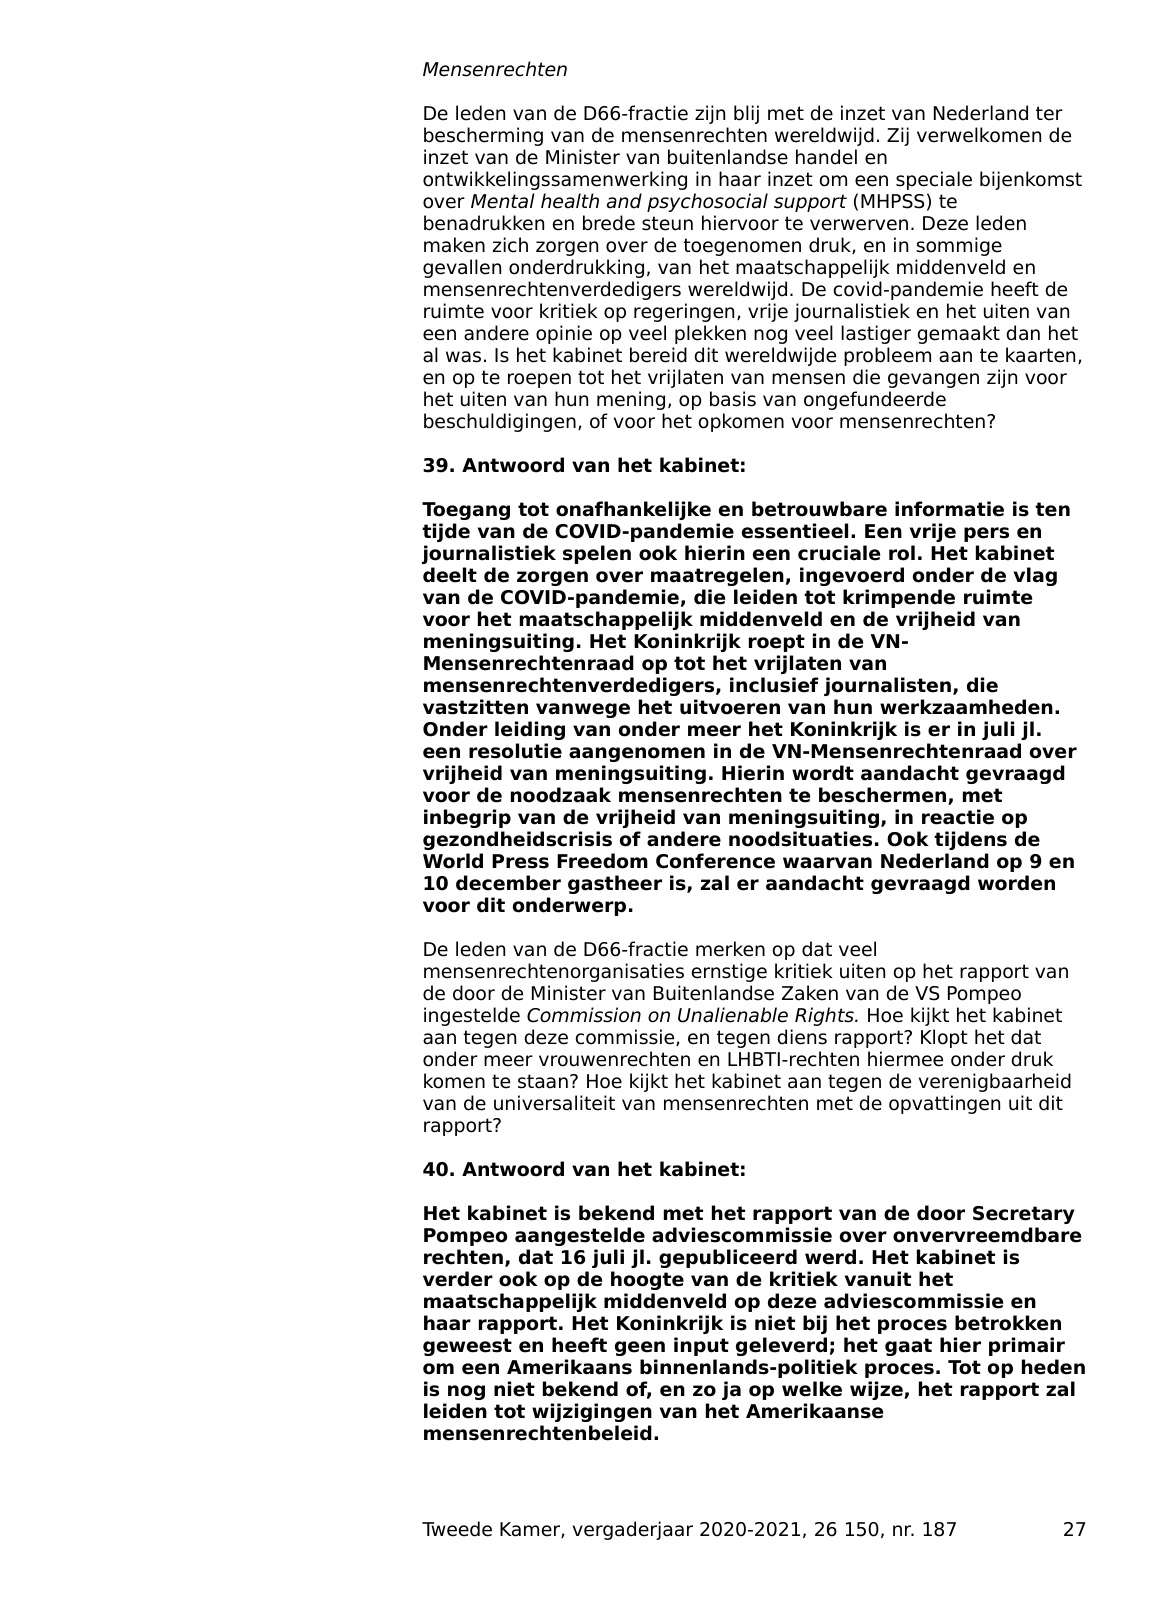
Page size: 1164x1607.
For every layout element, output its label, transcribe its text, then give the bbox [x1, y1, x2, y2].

text Toegang tot onafhankelijke en betrouwbare informatie is ten tijde van de COVID-pandemie essentieel. Een vrije pers en journalistiek spelen ook hierin een cruciale rol. Het kabinet deelt de zorgen over maatregelen, ingevoerd onder de vlag van de COVID-pandemie, die leiden tot krimpende ruimte voor het maatschappelijk middenveld en de vrijheid van meningsuiting. Het Koninkrijk roept in de VN-Mensenrechtenraad op tot het vrijlaten van mensenrechtenverdedigers, inclusief journalisten, die vastzitten vanwege het uitvoeren van hun werkzaamheden. Onder leiding van onder meer het Koninkrijk is er in juli jl. een resolutie aangenomen in de VN-Mensenrechtenraad over vrijheid van meningsuiting. Hierin wordt aandacht gevraagd voor de noodzaak mensenrechten te beschermen, met inbegrip van de vrijheid van meningsuiting, in reactie op gezondheidscrisis of andere noodsituaties. Ook tijdens de World Press Freedom Conference waarvan Nederland op 9 en 10 december gastheer is, zal er aandacht gevraagd worden voor dit onderwerp. [422, 499, 1087, 917]
text Het kabinet is bekend met het rapport van de door Secretary Pompeo aangestelde adviescommissie over onvervreemdbare rechten, dat 16 juli jl. gepubliceerd werd. Het kabinet is verder ook op de hoogte van de kritiek vanuit het maatschappelijk middenveld op deze adviescommissie en haar rapport. Het Koninkrijk is niet bij het proces betrokken geweest en heeft geen input geleverd; het gaat hier primair om een Amerikaans binnenlands-politiek proces. Tot op heden is nog niet bekend of, en zo ja op welke wijze, het rapport zal leiden tot wijzigingen van het Amerikaanse mensenrechtenbeleid. [422, 1203, 1087, 1445]
text De leden van de D66-fractie zijn blij met de inzet van Nederland ter bescherming van de mensenrechten wereldwijd. Zij verwelkomen de inzet van de Minister van buitenlandse handel en ontwikkelingssamenwerking in haar inzet om een speciale bijenkomst over Mental health and psychosocial support (MHPSS) te benadrukken en brede steun hiervoor te verwerven. Deze leden maken zich zorgen over de toegenomen druk, en in sommige gevallen onderdrukking, van het maatschappelijk middenveld en mensenrechtenverdedigers wereldwijd. De covid-pandemie heeft de ruimte voor kritiek op regeringen, vrije journalistiek en het uiten van een andere opinie op veel plekken nog veel lastiger gemaakt dan het al was. Is het kabinet bereid dit wereldwijde probleem aan te kaarten, en op te roepen tot het vrijlaten van mensen die gevangen zijn voor het uiten van hun mening, op basis van ongefundeerde beschuldigingen, of voor het opkomen voor mensenrechten? [422, 103, 1087, 433]
subtitle 39. Antwoord van het kabinet: [422, 455, 1087, 477]
text De leden van de D66-fractie merken op dat veel mensenrechtenorganisaties ernstige kritiek uiten op het rapport van de door de Minister van Buitenlandse Zaken van de VS Pompeo ingestelde Commission on Unalienable Rights. Hoe kijkt het kabinet aan tegen deze commissie, en tegen diens rapport? Klopt het dat onder meer vrouwenrechten en LHBTI-rechten hiermee onder druk komen te staan? Hoe kijkt het kabinet aan tegen de verenigbaarheid van de universaliteit van mensenrechten met de opvattingen uit dit rapport? [422, 939, 1087, 1137]
subtitle Mensenrechten [422, 59, 1087, 81]
subtitle 40. Antwoord van het kabinet: [422, 1159, 1087, 1181]
